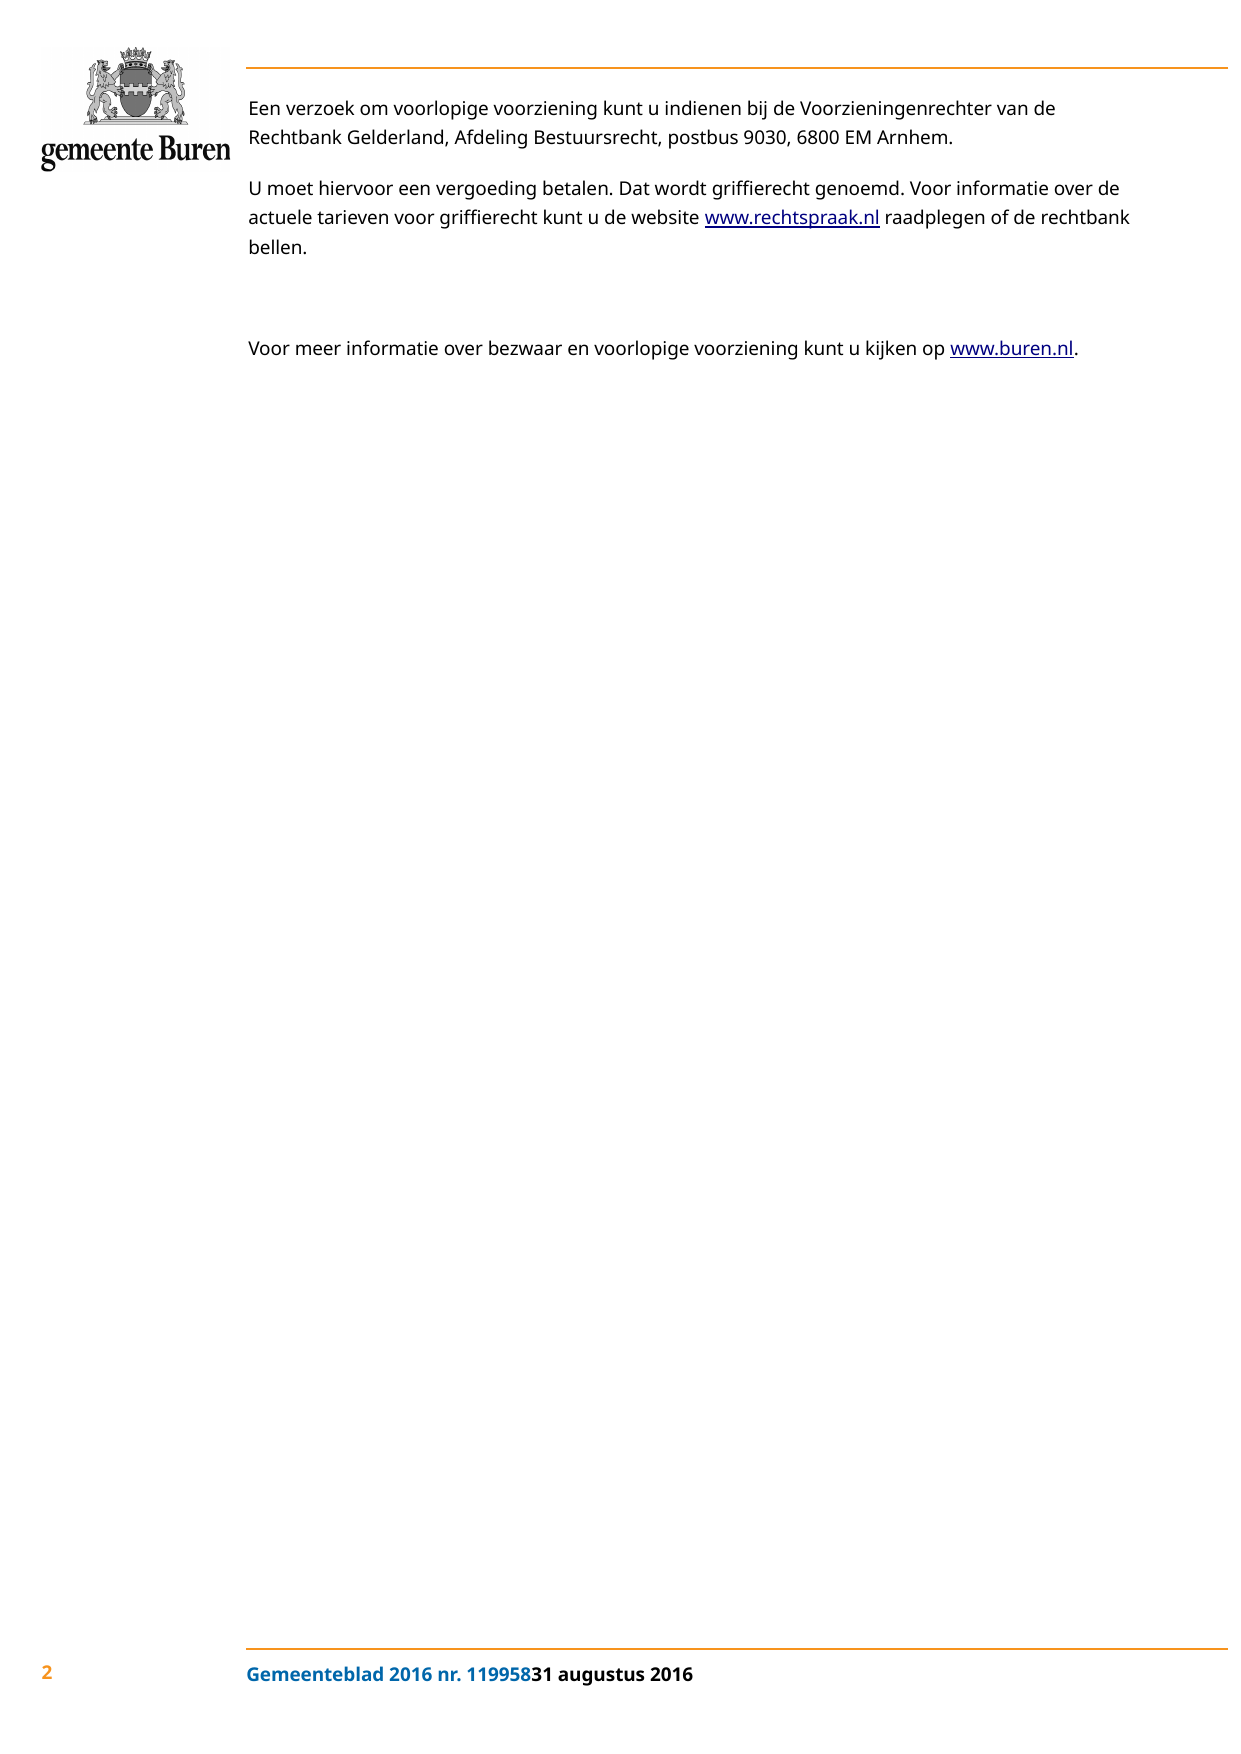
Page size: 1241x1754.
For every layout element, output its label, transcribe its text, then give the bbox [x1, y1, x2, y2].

text U moet hiervoor een vergoeding betalen. Dat wordt griffierecht genoemd. Voor informatie over de actuele tarieven voor griffierecht kunt u de website www.rechtspraak.nl raadplegen of de rechtbank bellen. [248, 175, 1152, 260]
picture [41, 47, 231, 172]
text Voor meer informatie over bezwaar en voorlopige voorziening kunt u kijken op www.buren.nl. [248, 335, 1152, 361]
text Een verzoek om voorlopige voorziening kunt u indienen bij de Voorzieningenrechter van de Rechtbank Gelderland, Afdeling Bestuursrecht, postbus 9030, 6800 EM Arnhem. [248, 95, 1152, 150]
